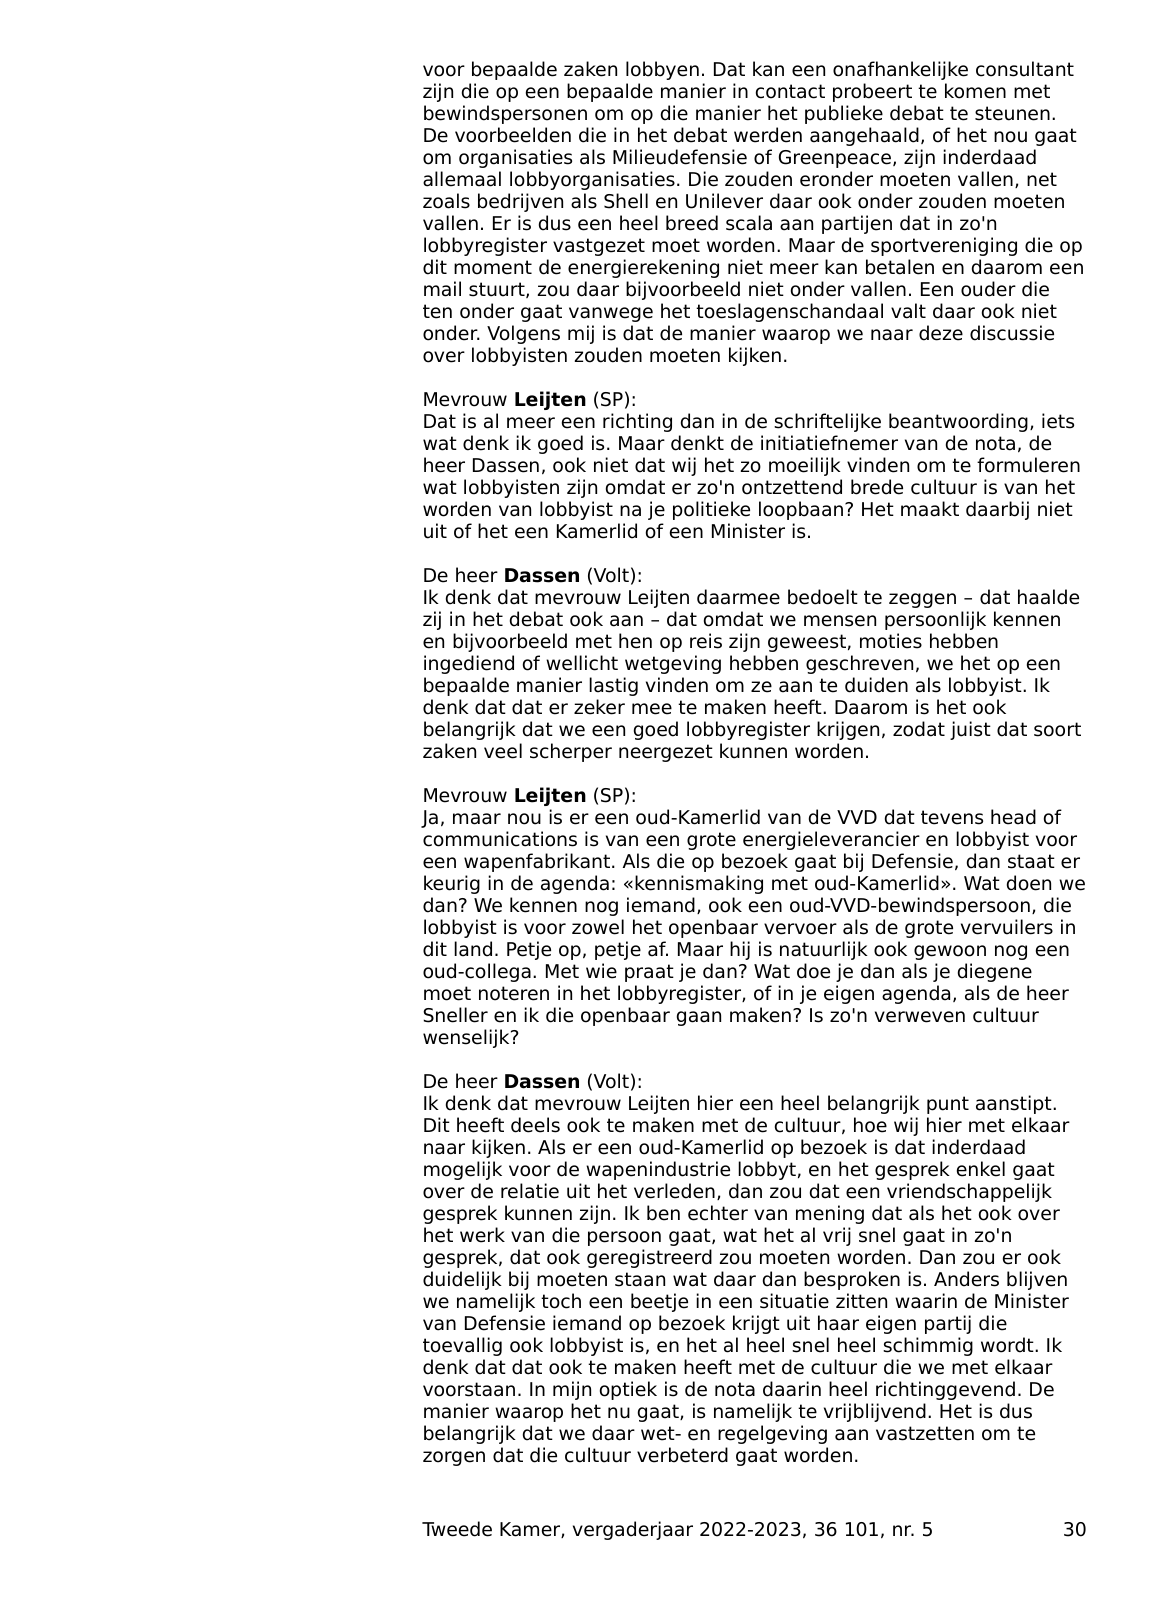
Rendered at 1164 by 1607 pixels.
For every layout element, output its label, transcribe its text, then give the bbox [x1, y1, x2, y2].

text Dat is al meer een richting dan in de schriftelijke beantwoording, iets wat denk ik goed is. Maar denkt de initiatiefnemer van de nota, de heer Dassen, ook niet dat wij het zo moeilijk vinden om te formuleren wat lobbyisten zijn omdat er zo'n ontzettend brede cultuur is van het worden van lobbyist na je politieke loopbaan? Het maakt daarbij niet uit of het een Kamerlid of een Minister is. [422, 411, 1087, 543]
text Mevrouw Leijten (SP): [422, 785, 1087, 807]
text Mevrouw Leijten (SP): [422, 389, 1087, 411]
text Ik denk dat mevrouw Leijten hier een heel belangrijk punt aanstipt. Dit heeft deels ook te maken met de cultuur, hoe wij hier met elkaar naar kijken. Als er een oud-Kamerlid op bezoek is dat inderdaad mogelijk voor de wapenindustrie lobbyt, en het gesprek enkel gaat over de relatie uit het verleden, dan zou dat een vriendschappelijk gesprek kunnen zijn. Ik ben echter van mening dat als het ook over het werk van die persoon gaat, wat het al vrij snel gaat in zo'n gesprek, dat ook geregistreerd zou moeten worden. Dan zou er ook duidelijk bij moeten staan wat daar dan besproken is. Anders blijven we namelijk toch een beetje in een situatie zitten waarin de Minister van Defensie iemand op bezoek krijgt uit haar eigen partij die toevallig ook lobbyist is, en het al heel snel heel schimmig wordt. Ik denk dat dat ook te maken heeft met de cultuur die we met elkaar voorstaan. In mijn optiek is de nota daarin heel richtinggevend. De manier waarop het nu gaat, is namelijk te vrijblijvend. Het is dus belangrijk dat we daar wet- en regelgeving aan vastzetten om te zorgen dat die cultuur verbeterd gaat worden. [422, 1093, 1087, 1467]
text Ja, maar nou is er een oud-Kamerlid van de VVD dat tevens head of communications is van een grote energieleverancier en lobbyist voor een wapenfabrikant. Als die op bezoek gaat bij Defensie, dan staat er keurig in de agenda: «kennismaking met oud-Kamerlid». Wat doen we dan? We kennen nog iemand, ook een oud-VVD-bewindspersoon, die lobbyist is voor zowel het openbaar vervoer als de grote vervuilers in dit land. Petje op, petje af. Maar hij is natuurlijk ook gewoon nog een oud-collega. Met wie praat je dan? Wat doe je dan als je diegene moet noteren in het lobbyregister, of in je eigen agenda, als de heer Sneller en ik die openbaar gaan maken? Is zo'n verweven cultuur wenselijk? [422, 807, 1087, 1049]
text Ik denk dat mevrouw Leijten daarmee bedoelt te zeggen – dat haalde zij in het debat ook aan – dat omdat we mensen persoonlijk kennen en bijvoorbeeld met hen op reis zijn geweest, moties hebben ingediend of wellicht wetgeving hebben geschreven, we het op een bepaalde manier lastig vinden om ze aan te duiden als lobbyist. Ik denk dat dat er zeker mee te maken heeft. Daarom is het ook belangrijk dat we een goed lobbyregister krijgen, zodat juist dat soort zaken veel scherper neergezet kunnen worden. [422, 587, 1087, 763]
text De heer Dassen (Volt): [422, 1071, 1087, 1093]
text voor bepaalde zaken lobbyen. Dat kan een onafhankelijke consultant zijn die op een bepaalde manier in contact probeert te komen met bewindspersonen om op die manier het publieke debat te steunen. [422, 59, 1087, 125]
text De voorbeelden die in het debat werden aangehaald, of het nou gaat om organisaties als Milieudefensie of Greenpeace, zijn inderdaad allemaal lobbyorganisaties. Die zouden eronder moeten vallen, net zoals bedrijven als Shell en Unilever daar ook onder zouden moeten vallen. Er is dus een heel breed scala aan partijen dat in zo'n lobbyregister vastgezet moet worden. Maar de sportvereniging die op dit moment de energierekening niet meer kan betalen en daarom een mail stuurt, zou daar bijvoorbeeld niet onder vallen. Een ouder die ten onder gaat vanwege het toeslagenschandaal valt daar ook niet onder. Volgens mij is dat de manier waarop we naar deze discussie over lobbyisten zouden moeten kijken. [422, 125, 1087, 367]
text De heer Dassen (Volt): [422, 565, 1087, 587]
